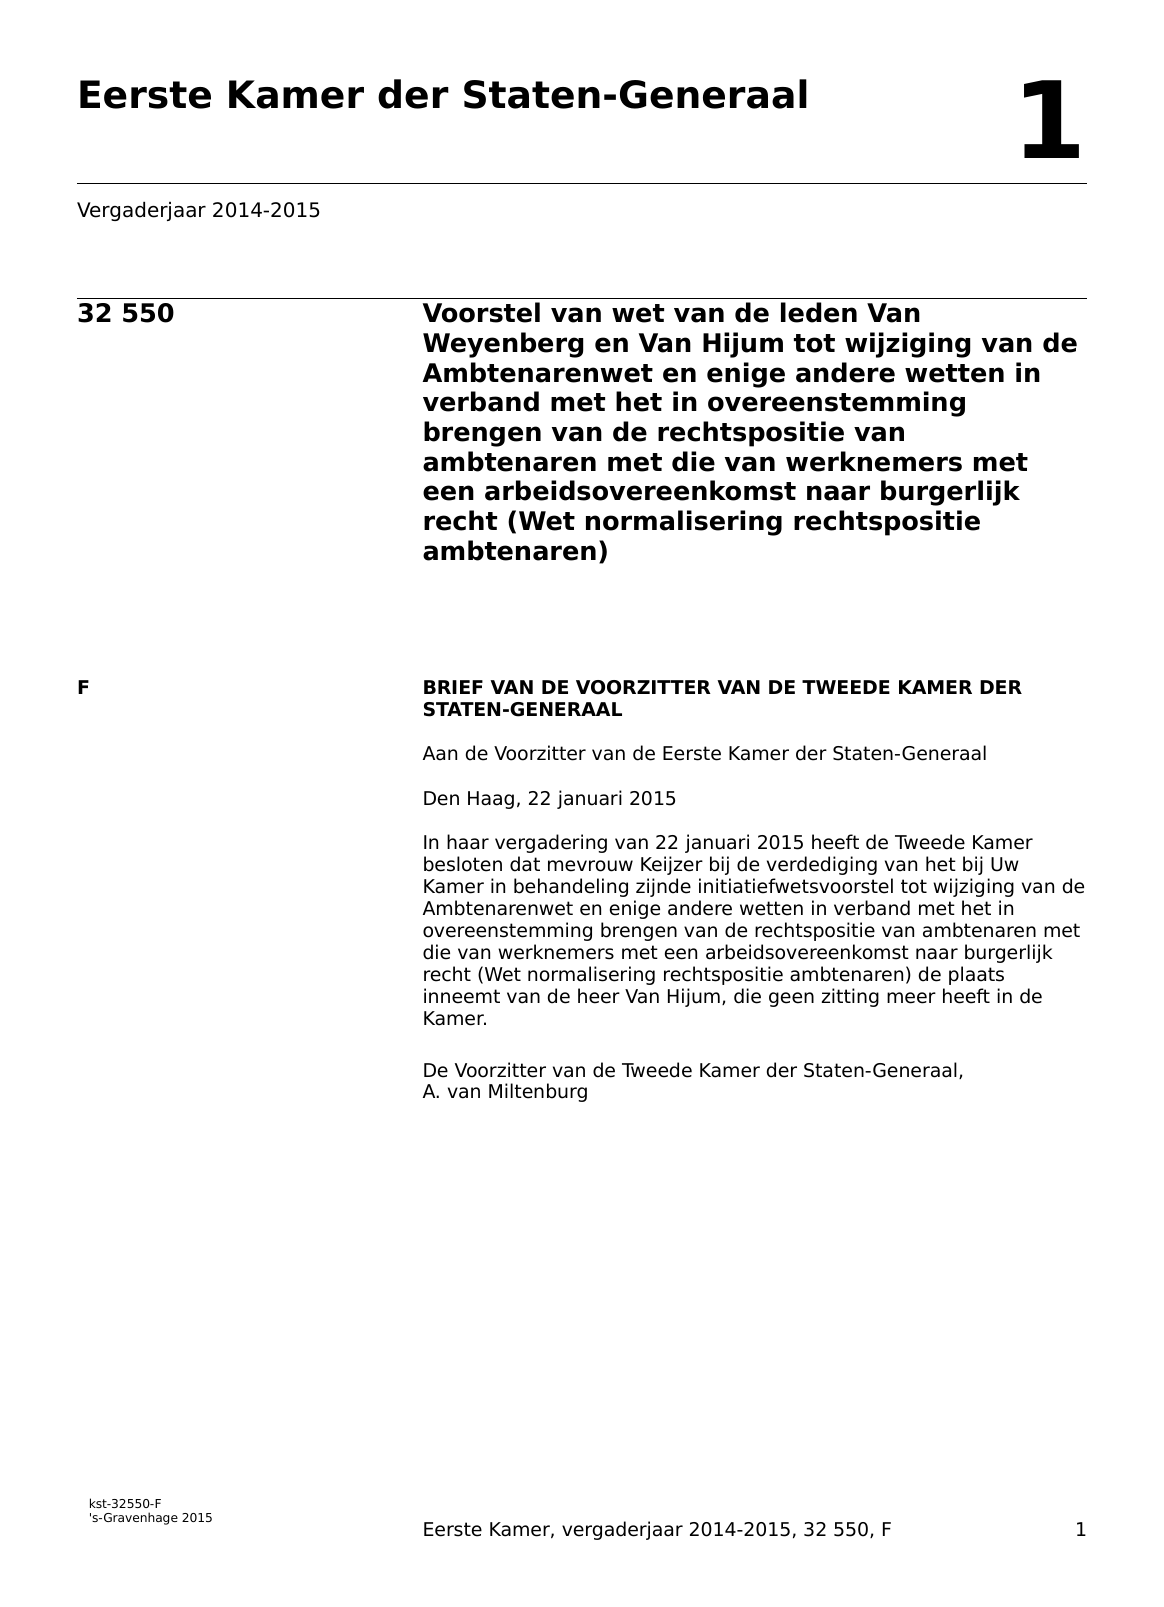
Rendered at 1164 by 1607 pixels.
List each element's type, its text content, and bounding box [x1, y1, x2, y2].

text kst-32550-F [88, 1497, 323, 1511]
table_header Eerste Kamer der Staten-Generaal [77, 59, 886, 183]
text De Voorzitter van de Tweede Kamer der Staten-Generaal, A. van Miltenburg [422, 1059, 1087, 1103]
text Aan de Voorzitter van de Eerste Kamer der Staten-Generaal [422, 743, 1087, 765]
table_cell Vergaderjaar 2014-2015 [77, 184, 1087, 298]
subtitle F BRIEF VAN DE VOORZITTER VAN DE TWEEDE KAMER DER STATEN-GENERAAL [77, 677, 1087, 721]
text In haar vergadering van 22 januari 2015 heeft de Tweede Kamer besloten dat mevrouw Keijzer bij de verdediging van het bij Uw Kamer in behandeling zijnde initiatiefwetsvoorstel tot wijziging van de Ambtenarenwet en enige andere wetten in verband met het in overeenstemming brengen van de rechtspositie van ambtenaren met die van werknemers met een arbeidsovereenkomst naar burgerlijk recht (Wet normalisering rechtspositie ambtenaren) de plaats inneemt van de heer Van Hijum, die geen zitting meer heeft in de Kamer. [422, 832, 1087, 1029]
text 's-Gravenhage 2015 [88, 1511, 323, 1525]
table_header 1 [886, 59, 1087, 183]
subtitle 32 550 Voorstel van wet van de leden Van Weyenberg en Van Hijum tot wijziging van de Ambtenarenwet en enige andere wetten in verband met het in overeenstemming brengen van de rechtspositie van ambtenaren met die van werknemers met een arbeidsovereenkomst naar burgerlijk recht (Wet normalisering rechtspositie ambtenaren) [77, 299, 1087, 566]
text Den Haag, 22 januari 2015 [422, 787, 1087, 809]
